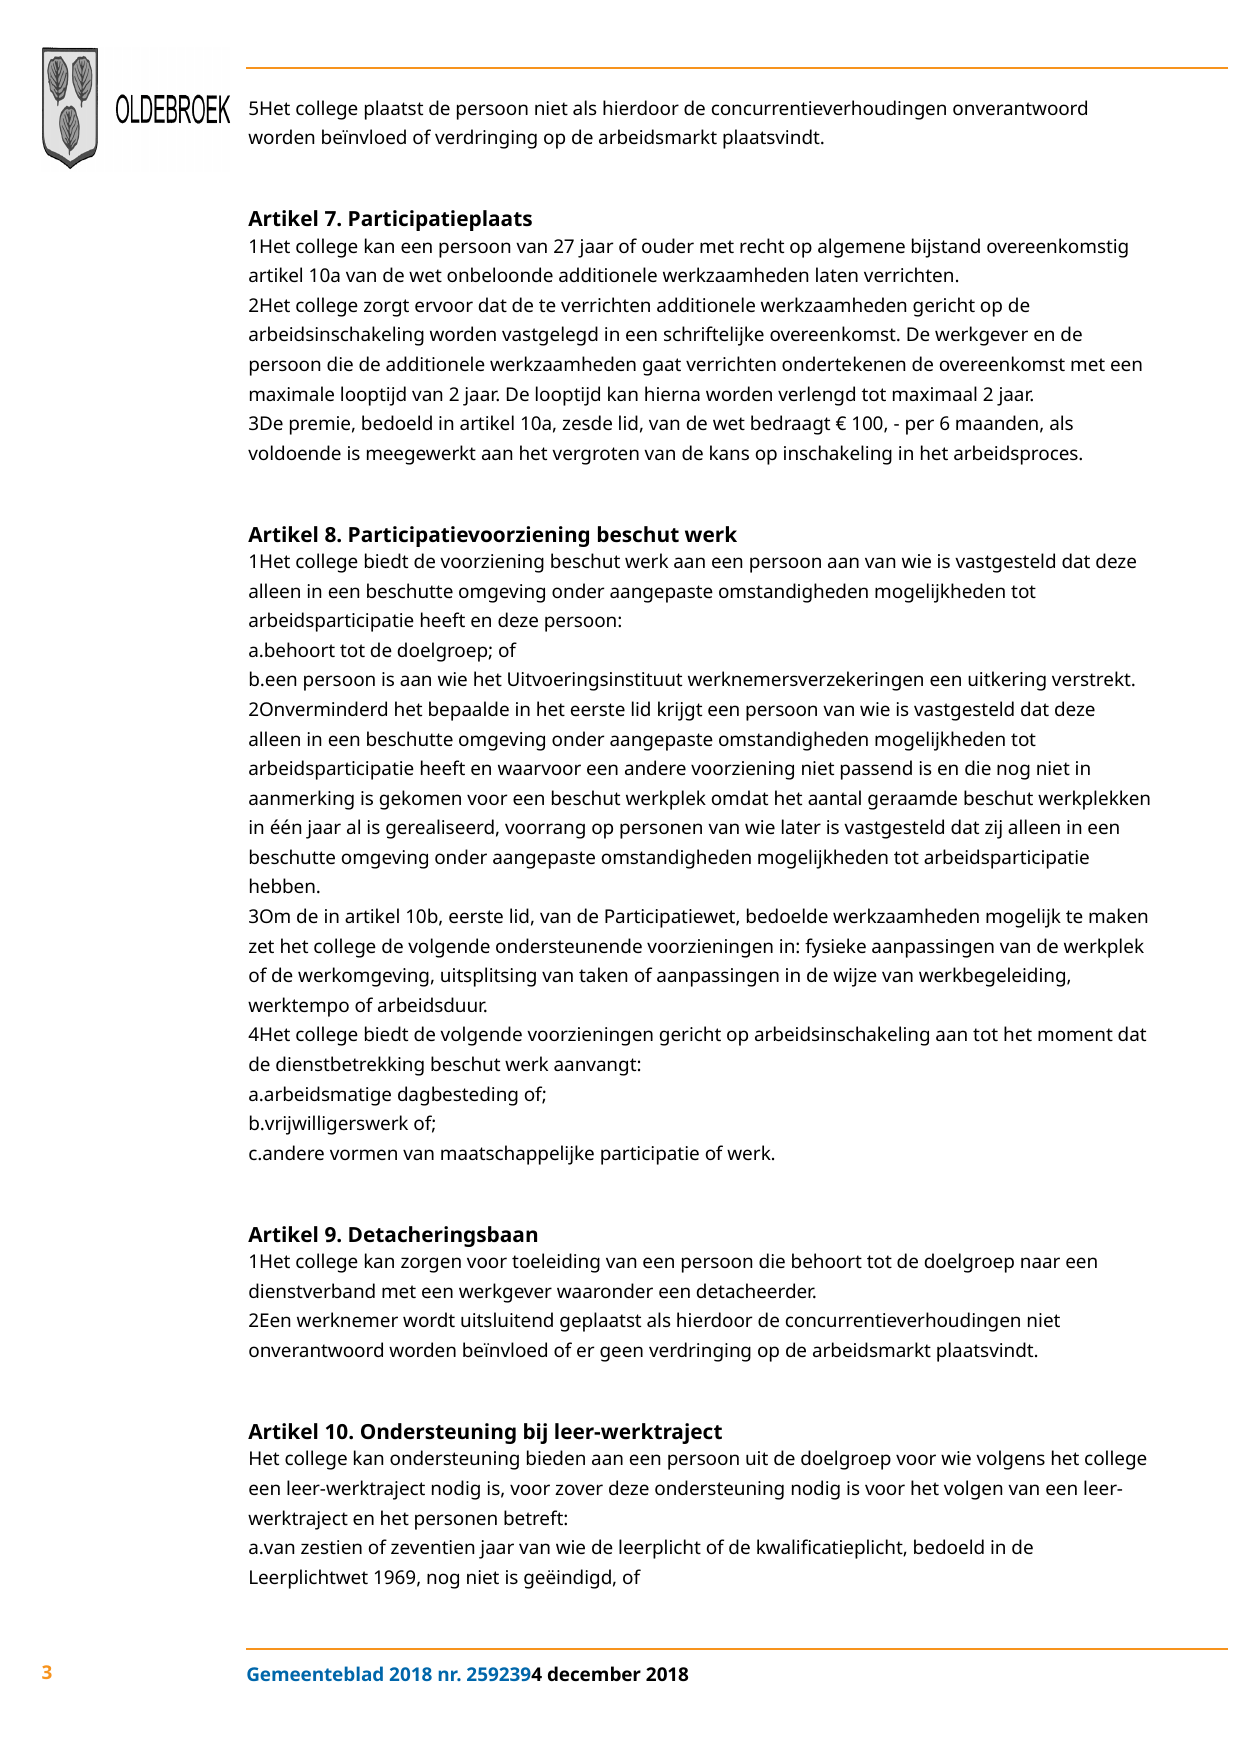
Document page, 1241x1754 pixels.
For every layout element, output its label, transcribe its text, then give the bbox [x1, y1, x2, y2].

text 3De premie, bedoeld in artikel 10a, zesde lid, van de wet bedraagt € 100, - per 6 maanden, als voldoende is meegewerkt aan het vergroten van de kans op inschakeling in het arbeidsproces. [248, 410, 1152, 466]
text Het college kan ondersteuning bieden aan een persoon uit de doelgroep voor wie volgens het college een leer-werktraject nodig is, voor zover deze ondersteuning nodig is voor het volgen van een leer-werktraject en het personen betreft: [248, 1446, 1152, 1531]
text 1Het college kan een persoon van 27 jaar of ouder met recht op algemene bijstand overeenkomstig artikel 10a van de wet onbeloonde additionele werkzaamheden laten verrichten. [248, 233, 1152, 288]
text a.van zestien of zeventien jaar van wie de leerplicht of de kwalificatieplicht, bedoeld in de Leerplichtwet 1969, nog niet is geëindigd, of [248, 1534, 1152, 1590]
text 2Het college zorgt ervoor dat de te verrichten additionele werkzaamheden gericht op de arbeidsinschakeling worden vastgelegd in een schriftelijke overeenkomst. De werkgever en de persoon die de additionele werkzaamheden gaat verrichten ondertekenen de overeenkomst met een maximale looptijd van 2 jaar. De looptijd kan hierna worden verlengd tot maximaal 2 jaar. [248, 292, 1152, 406]
text c.andere vormen van maatschappelijke participatie of werk. [248, 1140, 1152, 1166]
text 5Het college plaatst de persoon niet als hierdoor de concurrentieverhoudingen onverantwoord worden beïnvloed of verdringing op de arbeidsmarkt plaatsvindt. [248, 95, 1152, 150]
text Artikel 10. Ondersteuning bij leer-werktraject [248, 1417, 1152, 1446]
text b.vrijwilligerswerk of; [248, 1110, 1152, 1136]
text Artikel 7. Participatieplaats [248, 204, 1152, 233]
text 2Een werknemer wordt uitsluitend geplaatst als hierdoor de concurrentieverhoudingen niet onverantwoord worden beïnvloed of er geen verdringing op de arbeidsmarkt plaatsvindt. [248, 1308, 1152, 1363]
text a.arbeidsmatige dagbesteding of; [248, 1081, 1152, 1107]
picture [41, 47, 231, 172]
text 1Het college biedt de voorziening beschut werk aan een persoon aan van wie is vastgesteld dat deze alleen in een beschutte omgeving onder aangepaste omstandigheden mogelijkheden tot arbeidsparticipatie heeft en deze persoon: [248, 548, 1152, 633]
text Artikel 9. Detacheringsbaan [248, 1220, 1152, 1248]
text 4Het college biedt de volgende voorzieningen gericht op arbeidsinschakeling aan tot het moment dat de dienstbetrekking beschut werk aanvangt: [248, 1022, 1152, 1077]
text b.een persoon is aan wie het Uitvoeringsinstituut werknemersverzekeringen een uitkering verstrekt. [248, 667, 1152, 692]
text Artikel 8. Participatievoorziening beschut werk [248, 520, 1152, 548]
text 2Onverminderd het bepaalde in het eerste lid krijgt een persoon van wie is vastgesteld dat deze alleen in een beschutte omgeving onder aangepaste omstandigheden mogelijkheden tot arbeidsparticipatie heeft en waarvoor een andere voorziening niet passend is en die nog niet in aanmerking is gekomen voor een beschut werkplek omdat het aantal geraamde beschut werkplekken in één jaar al is gerealiseerd, voorrang op personen van wie later is vastgesteld dat zij alleen in een beschutte omgeving onder aangepaste omstandigheden mogelijkheden tot arbeidsparticipatie hebben. [248, 696, 1152, 899]
text a.behoort tot de doelgroep; of [248, 637, 1152, 663]
text 1Het college kan zorgen voor toeleiding van een persoon die behoort tot de doelgroep naar een dienstverband met een werkgever waaronder een detacheerder. [248, 1248, 1152, 1304]
text 3Om de in artikel 10b, eerste lid, van de Participatiewet, bedoelde werkzaamheden mogelijk te maken zet het college de volgende ondersteunende voorzieningen in: fysieke aanpassingen van de werkplek of de werkomgeving, uitsplitsing van taken of aanpassingen in de wijze van werkbegeleiding, werktempo of arbeidsduur. [248, 903, 1152, 1018]
